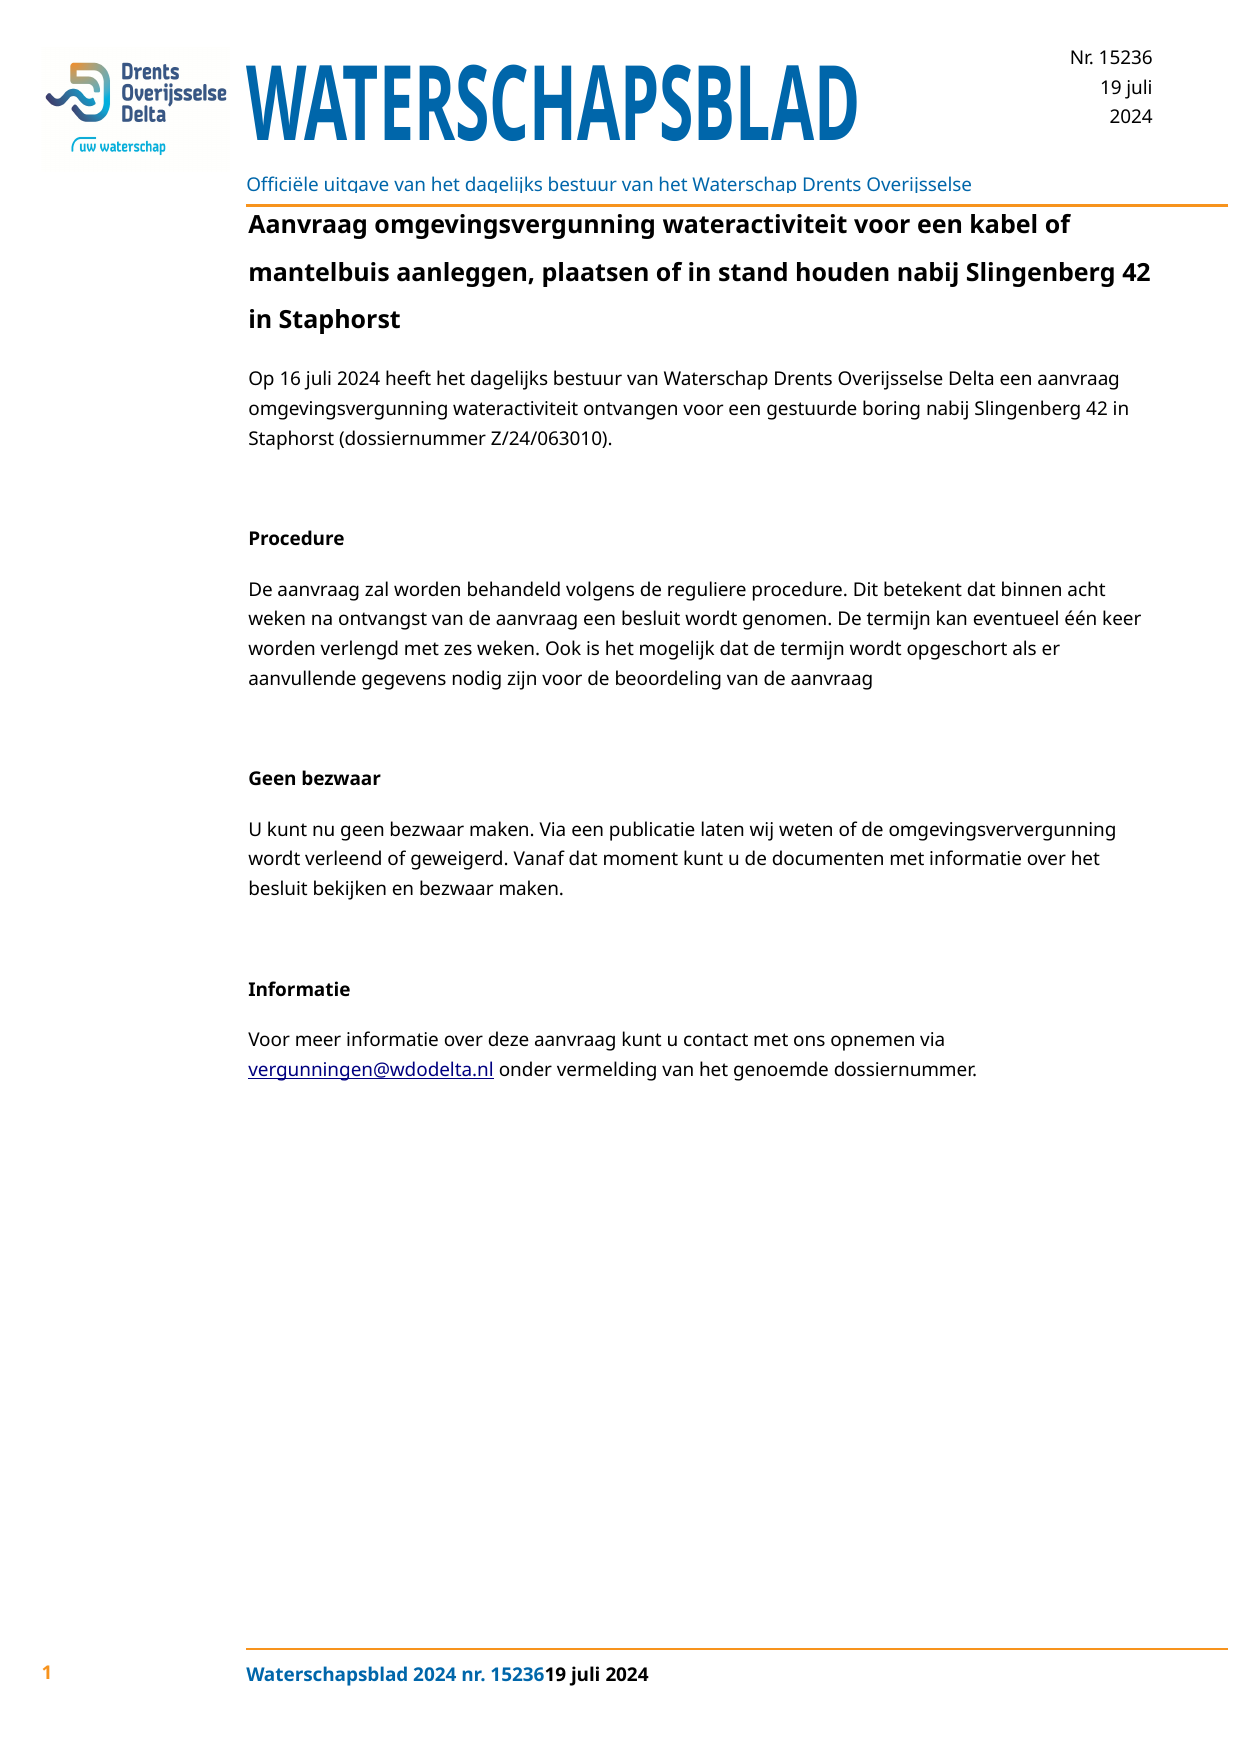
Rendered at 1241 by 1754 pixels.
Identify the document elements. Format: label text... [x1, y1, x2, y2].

text Op 16 juli 2024 heeft het dagelijks bestuur van Waterschap Drents Overijsselse Delta een aanvraag omgevingsvergunning wateractiviteit ontvangen voor een gestuurde boring nabij Slingenberg 42 in Staphorst (dossiernummer Z/24/063010). [248, 366, 1152, 450]
text De aanvraag zal worden behandeld volgens de reguliere procedure. Dit betekent dat binnen acht weken na ontvangst van de aanvraag een besluit wordt genomen. De termijn kan eventueel één keer worden verlengd met zes weken. Ook is het mogelijk dat de termijn wordt opgeschort als er aanvullende gegevens nodig zijn voor de beoordeling van de aanvraag [248, 576, 1152, 690]
text Informatie [248, 976, 1152, 1002]
text Aanvraag omgevingsvergunning wateractiviteit voor een kabel of mantelbuis aanleggen, plaatsen of in stand houden nabij Slingenberg 42 in Staphorst [248, 207, 1152, 336]
picture [41, 47, 231, 172]
text Procedure [248, 526, 1152, 551]
text Geen bezwaar [248, 766, 1152, 791]
text Voor meer informatie over deze aanvraag kunt u contact met ons opnemen via vergunningen@wdodelta.nl onder vermelding van het genoemde dossiernummer. [248, 1026, 1152, 1082]
text U kunt nu geen bezwaar maken. Via een publicatie laten wij weten of de omgevingsververgunning wordt verleend of geweigerd. Vanaf dat moment kunt u de documenten met informatie over het besluit bekijken en bezwaar maken. [248, 816, 1152, 901]
